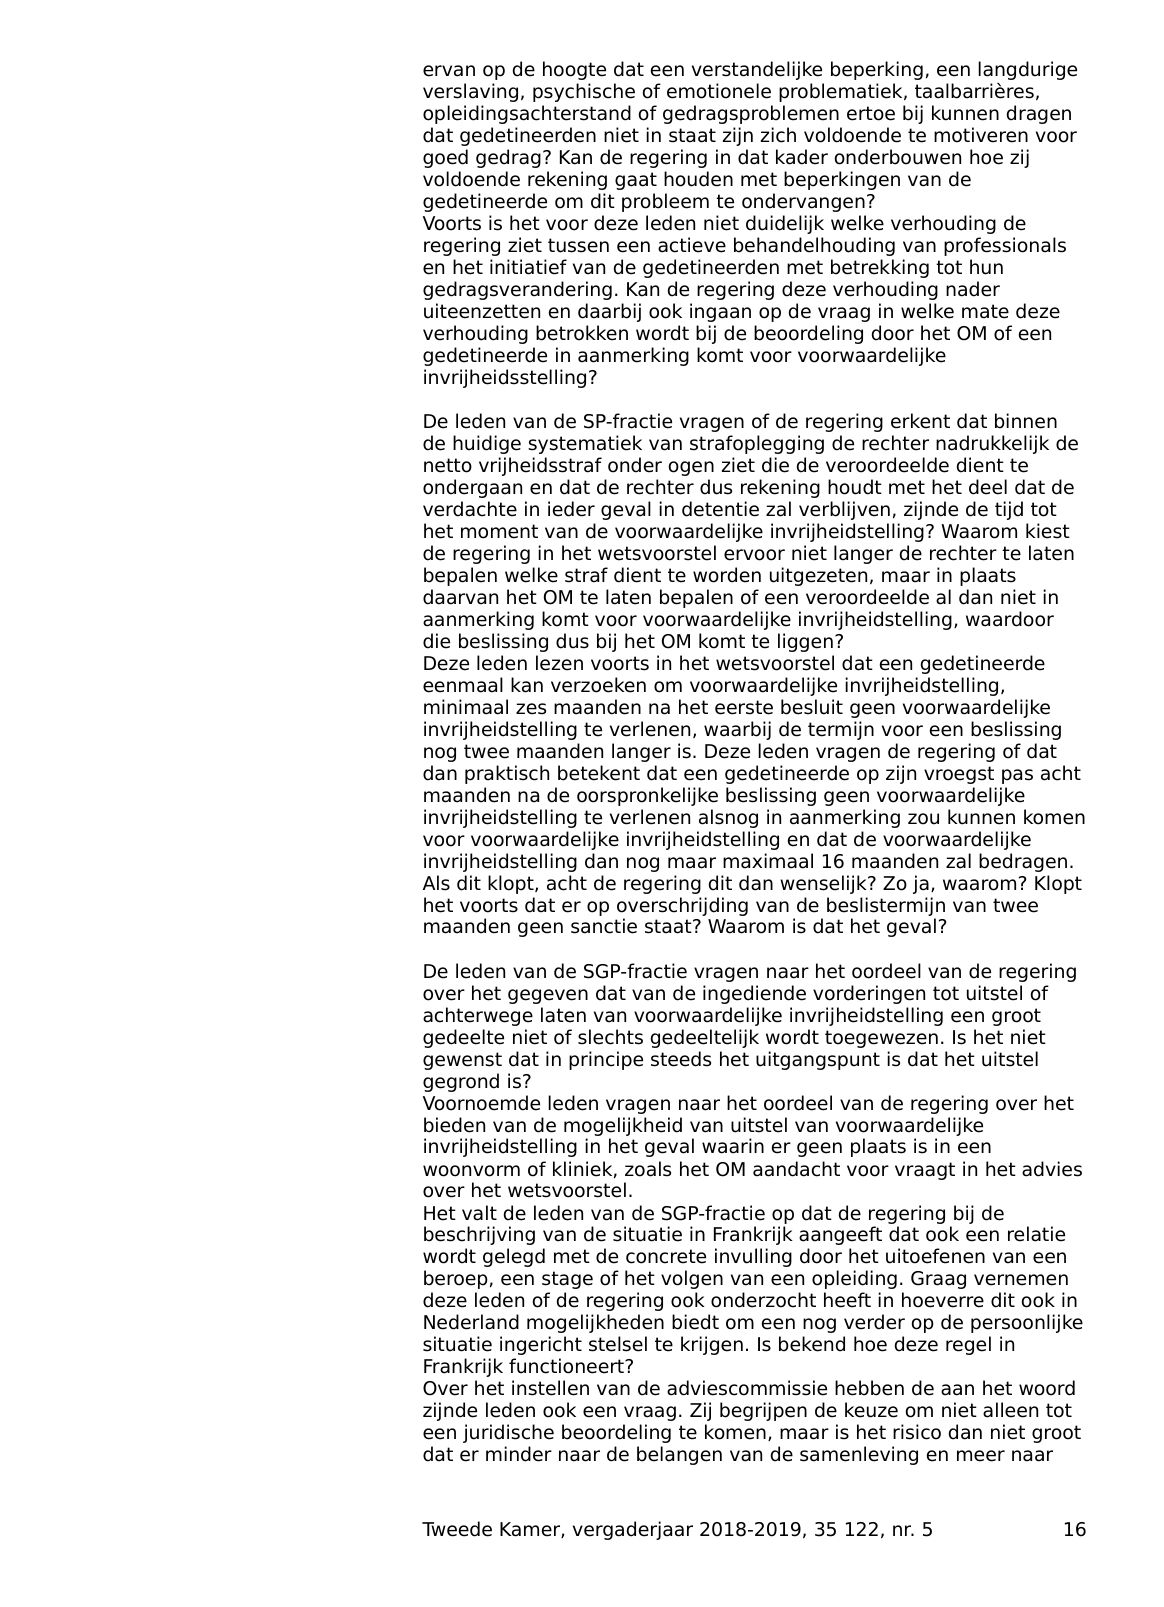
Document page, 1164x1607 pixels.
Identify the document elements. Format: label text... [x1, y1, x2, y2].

text Voornoemde leden vragen naar het oordeel van de regering over het bieden van de mogelijkheid van uitstel van voorwaardelijke invrijheidstelling in het geval waarin er geen plaats is in een woonvorm of kliniek, zoals het OM aandacht voor vraagt in het advies over het wetsvoorstel. [422, 1092, 1087, 1202]
text De leden van de SGP-fractie vragen naar het oordeel van de regering over het gegeven dat van de ingediende vorderingen tot uitstel of achterwege laten van voorwaardelijke invrijheidstelling een groot gedeelte niet of slechts gedeeltelijk wordt toegewezen. Is het niet gewenst dat in principe steeds het uitgangspunt is dat het uitstel gegrond is? [422, 961, 1087, 1092]
text De leden van de SP-fractie vragen of de regering erkent dat binnen de huidige systematiek van strafoplegging de rechter nadrukkelijk de netto vrijheidsstraf onder ogen ziet die de veroordeelde dient te ondergaan en dat de rechter dus rekening houdt met het deel dat de verdachte in ieder geval in detentie zal verblijven, zijnde de tijd tot het moment van de voorwaardelijke invrijheidstelling? Waarom kiest de regering in het wetsvoorstel ervoor niet langer de rechter te laten bepalen welke straf dient te worden uitgezeten, maar in plaats daarvan het OM te laten bepalen of een veroordeelde al dan niet in aanmerking komt voor voorwaardelijke invrijheidstelling, waardoor die beslissing dus bij het OM komt te liggen? [422, 411, 1087, 653]
text Over het instellen van de adviescommissie hebben de aan het woord zijnde leden ook een vraag. Zij begrijpen de keuze om niet alleen tot een juridische beoordeling te komen, maar is het risico dan niet groot dat er minder naar de belangen van de samenleving en meer naar [422, 1378, 1087, 1466]
text Het valt de leden van de SGP-fractie op dat de regering bij de beschrijving van de situatie in Frankrijk aangeeft dat ook een relatie wordt gelegd met de concrete invulling door het uitoefenen van een beroep, een stage of het volgen van een opleiding. Graag vernemen deze leden of de regering ook onderzocht heeft in hoeverre dit ook in Nederland mogelijkheden biedt om een nog verder op de persoonlijke situatie ingericht stelsel te krijgen. Is bekend hoe deze regel in Frankrijk functioneert? [422, 1202, 1087, 1378]
text Voorts is het voor deze leden niet duidelijk welke verhouding de regering ziet tussen een actieve behandelhouding van professionals en het initiatief van de gedetineerden met betrekking tot hun gedragsverandering. Kan de regering deze verhouding nader uiteenzetten en daarbij ook ingaan op de vraag in welke mate deze verhouding betrokken wordt bij de beoordeling door het OM of een gedetineerde in aanmerking komt voor voorwaardelijke invrijheidsstelling? [422, 213, 1087, 389]
text ervan op de hoogte dat een verstandelijke beperking, een langdurige verslaving, psychische of emotionele problematiek, taalbarrières, opleidingsachterstand of gedragsproblemen ertoe bij kunnen dragen dat gedetineerden niet in staat zijn zich voldoende te motiveren voor goed gedrag? Kan de regering in dat kader onderbouwen hoe zij voldoende rekening gaat houden met beperkingen van de gedetineerde om dit probleem te ondervangen? [422, 59, 1087, 213]
text Deze leden lezen voorts in het wetsvoorstel dat een gedetineerde eenmaal kan verzoeken om voorwaardelijke invrijheidstelling, minimaal zes maanden na het eerste besluit geen voorwaardelijke invrijheidstelling te verlenen, waarbij de termijn voor een beslissing nog twee maanden langer is. Deze leden vragen de regering of dat dan praktisch betekent dat een gedetineerde op zijn vroegst pas acht maanden na de oorspronkelijke beslissing geen voorwaardelijke invrijheidstelling te verlenen alsnog in aanmerking zou kunnen komen voor voorwaardelijke invrijheidstelling en dat de voorwaardelijke invrijheidstelling dan nog maar maximaal 16 maanden zal bedragen. Als dit klopt, acht de regering dit dan wenselijk? Zo ja, waarom? Klopt het voorts dat er op overschrijding van de beslistermijn van twee maanden geen sanctie staat? Waarom is dat het geval? [422, 653, 1087, 938]
